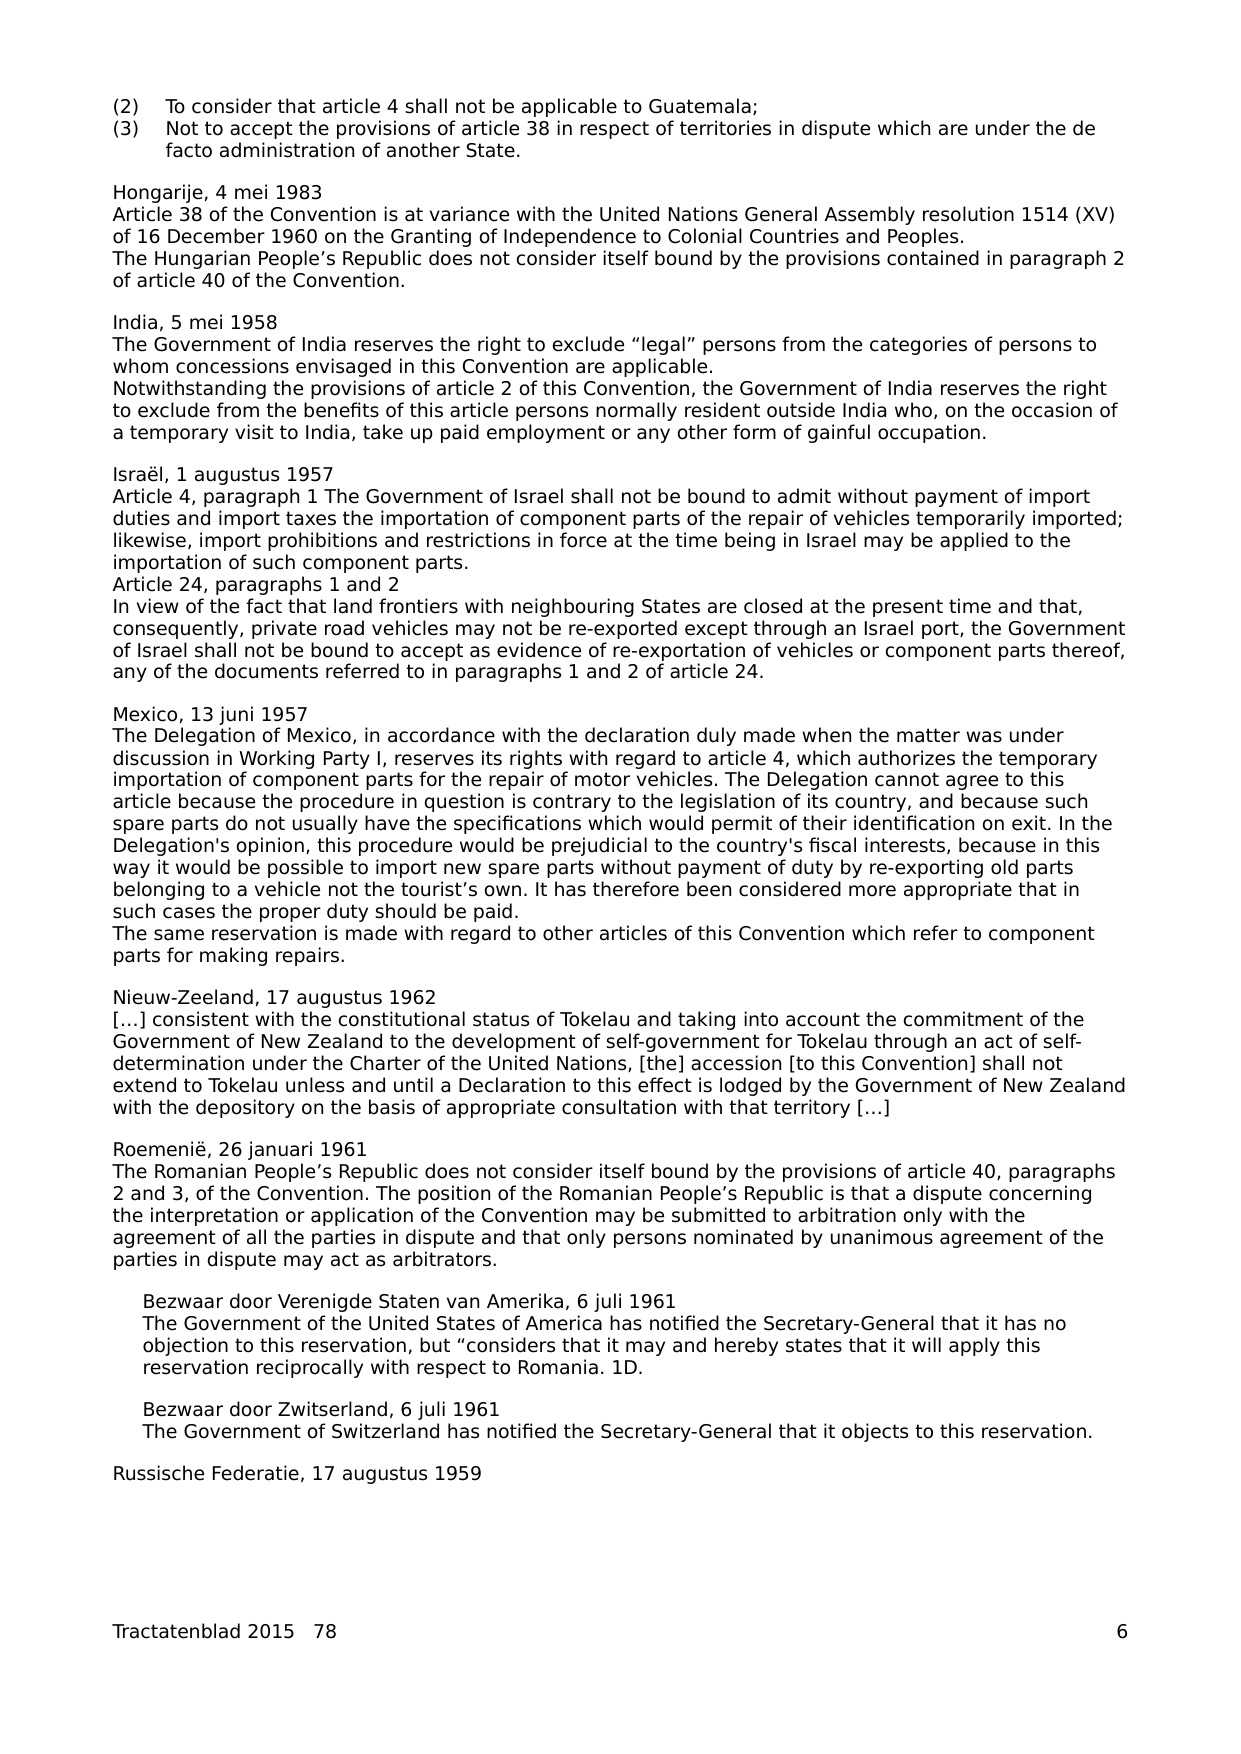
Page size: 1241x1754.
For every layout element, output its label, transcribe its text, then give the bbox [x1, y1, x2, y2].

text Israël, 1 augustus 1957 [112, 464, 1128, 486]
text Article 24, paragraphs 1 and 2 [112, 573, 1128, 596]
text Hongarije, 4 mei 1983 [112, 182, 1128, 204]
text The Hungarian People’s Republic does not consider itself bound by the provisions contained in paragraph 2 of article 40 of the Convention. [112, 248, 1128, 292]
text […] consistent with the constitutional status of Tokelau and taking into account the commitment of the Government of New Zealand to the development of self-government for Tokelau through an act of self-determination under the Charter of the United Nations, [the] accession [to this Convention] shall not extend to Tokelau unless and until a Declaration to this effect is lodged by the Government of New Zealand with the depository on the basis of appropriate consultation with that territory […] [112, 1009, 1128, 1119]
text (3) Not to accept the provisions of article 38 in respect of territories in dispute which are under the de facto administration of another State. [112, 118, 1128, 162]
text Article 38 of the Convention is at variance with the United Nations General Assembly resolution 1514 (XV) of 16 December 1960 on the Granting of Independence to Colonial Countries and Peoples. [112, 204, 1128, 248]
text In view of the fact that land frontiers with neighbouring States are closed at the present time and that, consequently, private road vehicles may not be re-exported except through an Israel port, the Government of Israel shall not be bound to accept as evidence of re-exportation of vehicles or component parts thereof, any of the documents referred to in paragraphs 1 and 2 of article 24. [112, 596, 1128, 683]
text Nieuw-Zeeland, 17 augustus 1962 [112, 987, 1128, 1009]
text The Government of Switzerland has notified the Secretary-General that it objects to this reservation. [142, 1421, 1128, 1443]
text The Delegation of Mexico, in accordance with the declaration duly made when the matter was under discussion in Working Party I, reserves its rights with regard to article 4, which authorizes the temporary importation of component parts for the repair of motor vehicles. The Delegation cannot agree to this article because the procedure in question is contrary to the legislation of its country, and because such spare parts do not usually have the specifications which would permit of their identification on exit. In the Delegation's opinion, this procedure would be prejudicial to the country's fiscal interests, because in this way it would be possible to import new spare parts without payment of duty by re-exporting old parts belonging to a vehicle not the tourist’s own. It has therefore been considered more appropriate that in such cases the proper duty should be paid. [112, 725, 1128, 923]
text Roemenië, 26 januari 1961 [112, 1139, 1128, 1161]
text Bezwaar door Zwitserland, 6 juli 1961 [142, 1399, 1128, 1421]
text The same reservation is made with regard to other articles of this Convention which refer to component parts for making repairs. [112, 923, 1128, 967]
text (2) To consider that article 4 shall not be applicable to Guatemala; [112, 96, 1128, 118]
text Notwithstanding the provisions of article 2 of this Convention, the Government of India reserves the right to exclude from the benefits of this article persons normally resident outside India who, on the occasion of a temporary visit to India, take up paid employment or any other form of gainful occupation. [112, 378, 1128, 444]
text Russische Federatie, 17 augustus 1959 [112, 1463, 1128, 1485]
text India, 5 mei 1958 [112, 312, 1128, 334]
text The Romanian People’s Republic does not consider itself bound by the provisions of article 40, paragraphs 2 and 3, of the Convention. The position of the Romanian People’s Republic is that a dispute concerning the interpretation or application of the Convention may be submitted to arbitration only with the agreement of all the parties in dispute and that only persons nominated by unanimous agreement of the parties in dispute may act as arbitrators. [112, 1161, 1128, 1271]
text Bezwaar door Verenigde Staten van Amerika, 6 juli 1961 [142, 1291, 1128, 1313]
text Mexico, 13 juni 1957 [112, 703, 1128, 725]
text The Government of the United States of America has notified the Secretary-General that it has no objection to this reservation, but “considers that it may and hereby states that it will apply this reservation reciprocally with respect to Romania. 1D. [142, 1313, 1128, 1379]
text The Government of India reserves the right to exclude “legal” persons from the categories of persons to whom concessions envisaged in this Convention are applicable. [112, 334, 1128, 378]
text Article 4, paragraph 1 The Government of Israel shall not be bound to admit without payment of import duties and import taxes the importation of component parts of the repair of vehicles temporarily imported; likewise, import prohibitions and restrictions in force at the time being in Israel may be applied to the importation of such component parts. [112, 486, 1128, 573]
